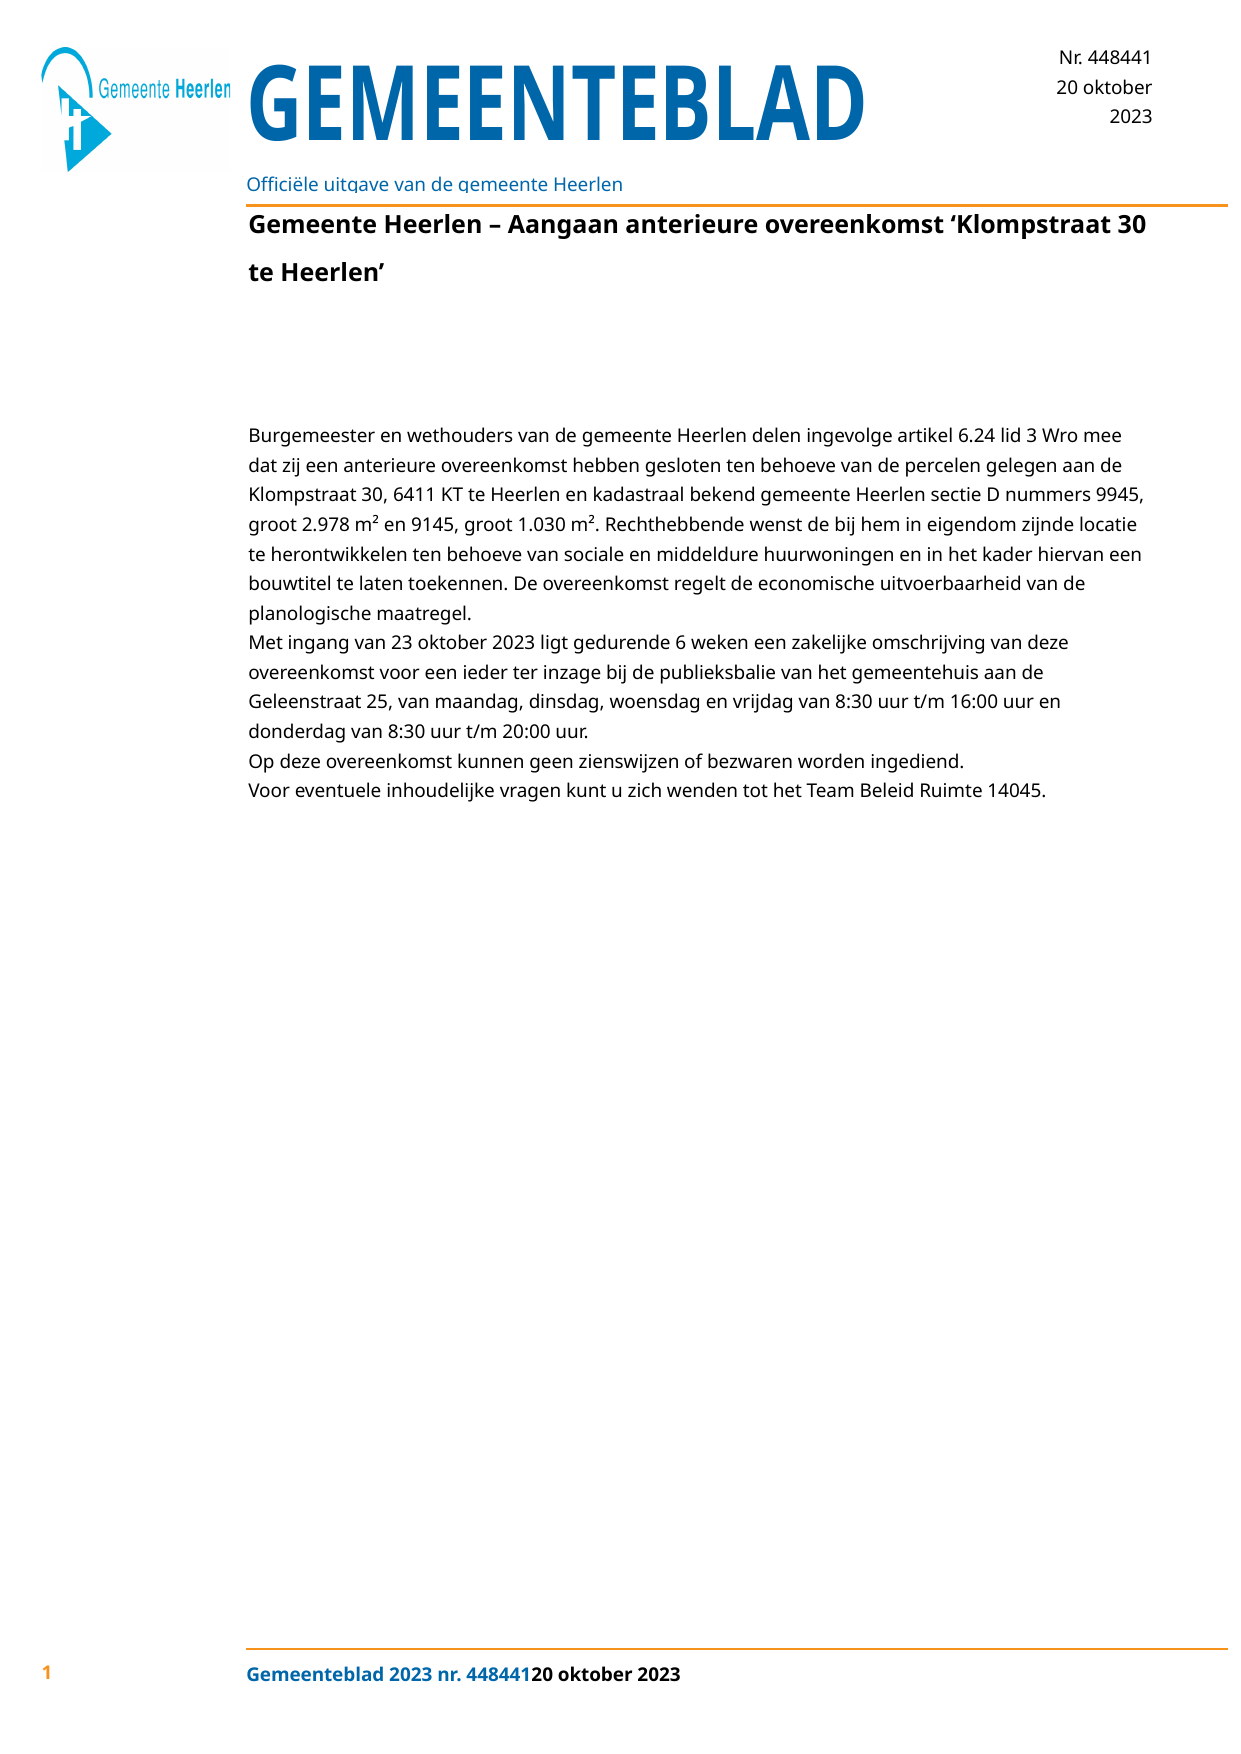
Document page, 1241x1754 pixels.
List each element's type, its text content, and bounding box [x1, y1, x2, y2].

text Op deze overeenkomst kunnen geen zienswijzen of bezwaren worden ingediend. [248, 748, 1152, 774]
text Gemeente Heerlen – Aangaan anterieure overeenkomst ‘Klompstraat 30 te Heerlen’ [248, 207, 1152, 288]
text Met ingang van 23 oktober 2023 ligt gedurende 6 weken een zakelijke omschrijving van deze overeenkomst voor een ieder ter inzage bij de publieksbalie van het gemeentehuis aan de Geleenstraat 25, van maandag, dinsdag, woensdag en vrijdag van 8:30 uur t/m 16:00 uur en donderdag van 8:30 uur t/m 20:00 uur. [248, 629, 1152, 744]
text Burgemeester en wethouders van de gemeente Heerlen delen ingevolge artikel 6.24 lid 3 Wro mee dat zij een anterieure overeenkomst hebben gesloten ten behoeve van de percelen gelegen aan de Klompstraat 30, 6411 KT te Heerlen en kadastraal bekend gemeente Heerlen sectie D nummers 9945, groot 2.978 m² en 9145, groot 1.030 m². Rechthebbende wenst de bij hem in eigendom zijnde locatie te herontwikkelen ten behoeve van sociale en middeldure huurwoningen en in het kader hiervan een bouwtitel te laten toekennen. De overeenkomst regelt de economische uitvoerbaarheid van de planologische maatregel. [248, 422, 1152, 626]
picture [41, 47, 59, 70]
text Voor eventuele inhoudelijke vragen kunt u zich wenden tot het Team Beleid Ruimte 14045. [248, 777, 1152, 803]
picture [41, 47, 231, 172]
